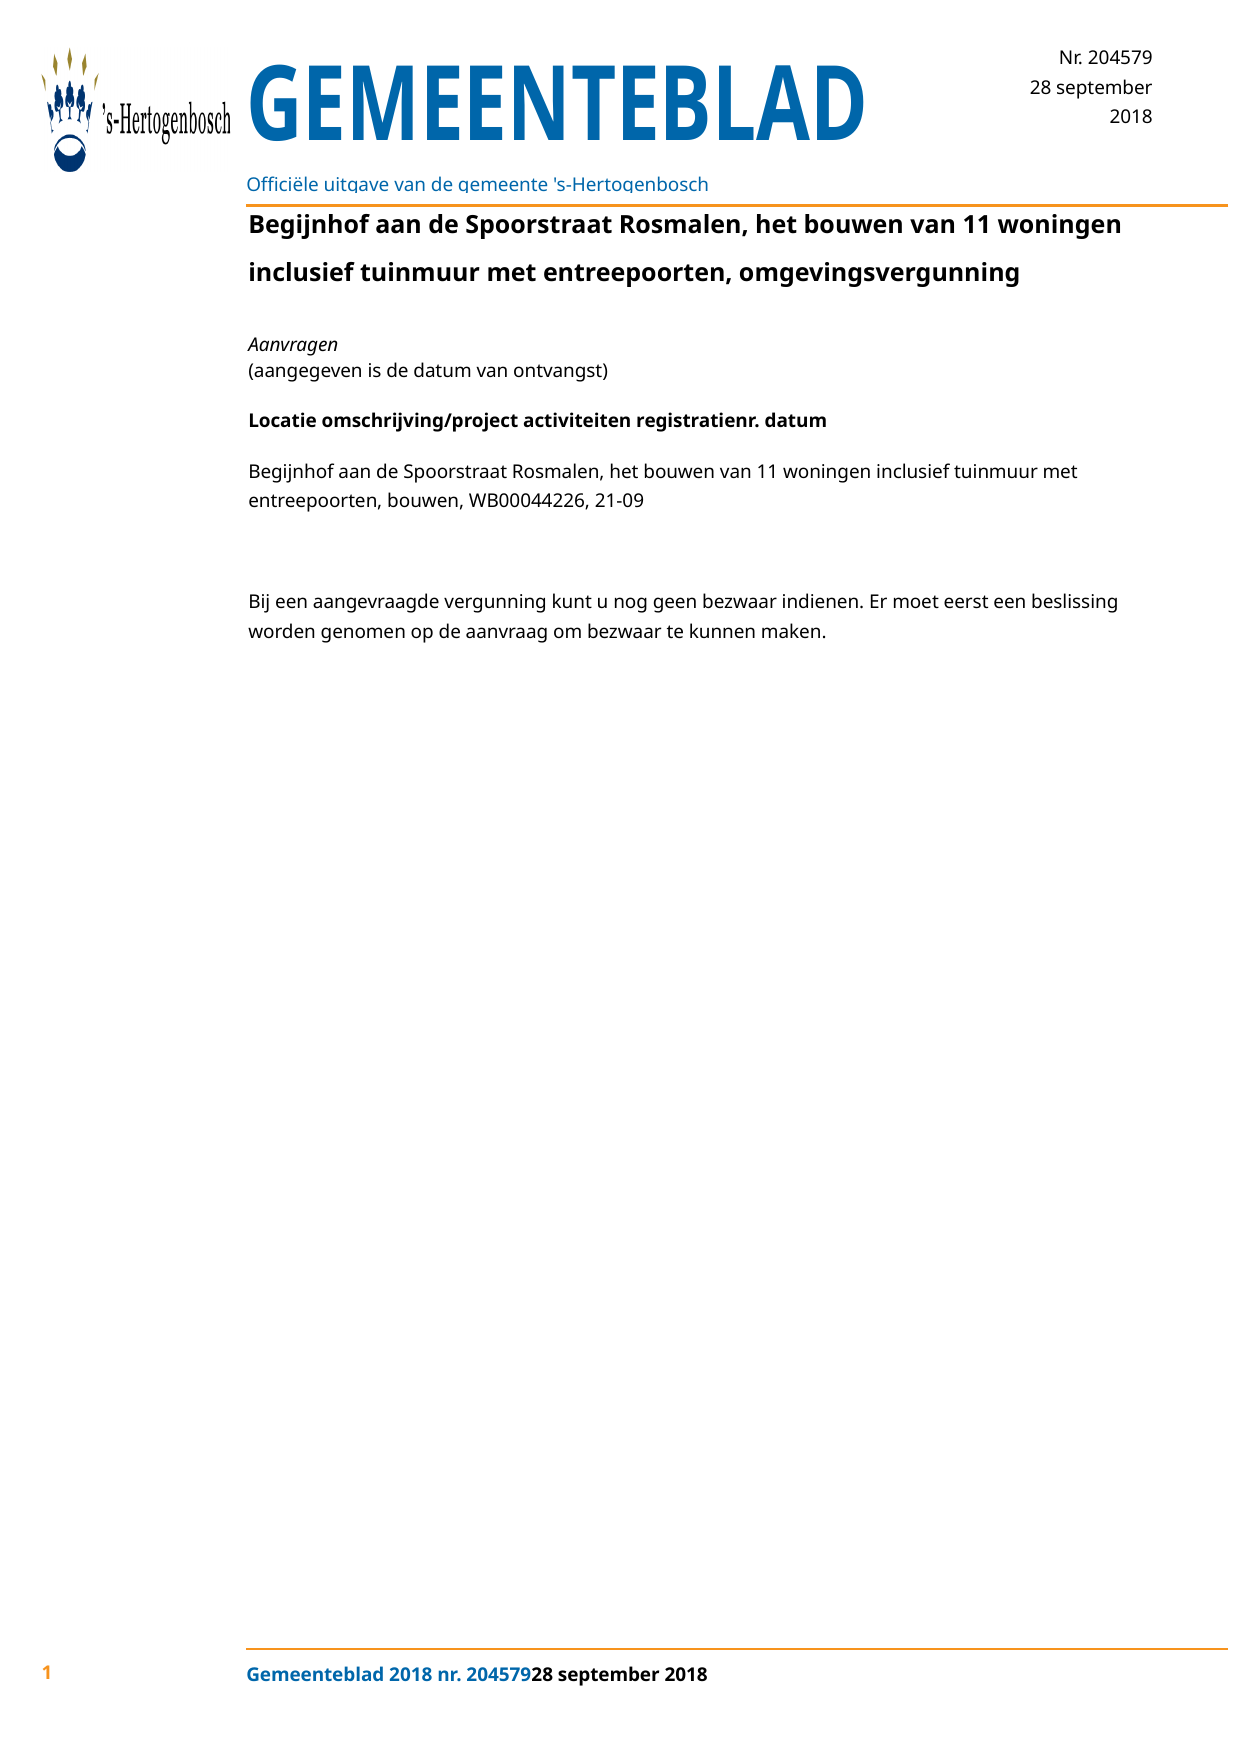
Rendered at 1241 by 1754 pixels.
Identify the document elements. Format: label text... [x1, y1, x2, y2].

text Begijnhof aan de Spoorstraat Rosmalen, het bouwen van 11 woningen inclusief tuinmuur met entreepoorten, omgevingsvergunning [248, 207, 1152, 288]
text (aangegeven is de datum van ontvangst) [248, 357, 1152, 383]
picture [41, 47, 231, 172]
text Begijnhof aan de Spoorstraat Rosmalen, het bouwen van 11 woningen inclusief tuinmuur met entreepoorten, bouwen, WB00044226, 21-09 [248, 458, 1152, 513]
text Bij een aangevraagde vergunning kunt u nog geen bezwaar indienen. Er moet eerst een beslissing worden genomen op de aanvraag om bezwaar te kunnen maken. [248, 588, 1152, 644]
text Locatie omschrijving/project activiteiten registratienr. datum [248, 408, 1152, 433]
text Aanvragen [248, 331, 1152, 357]
